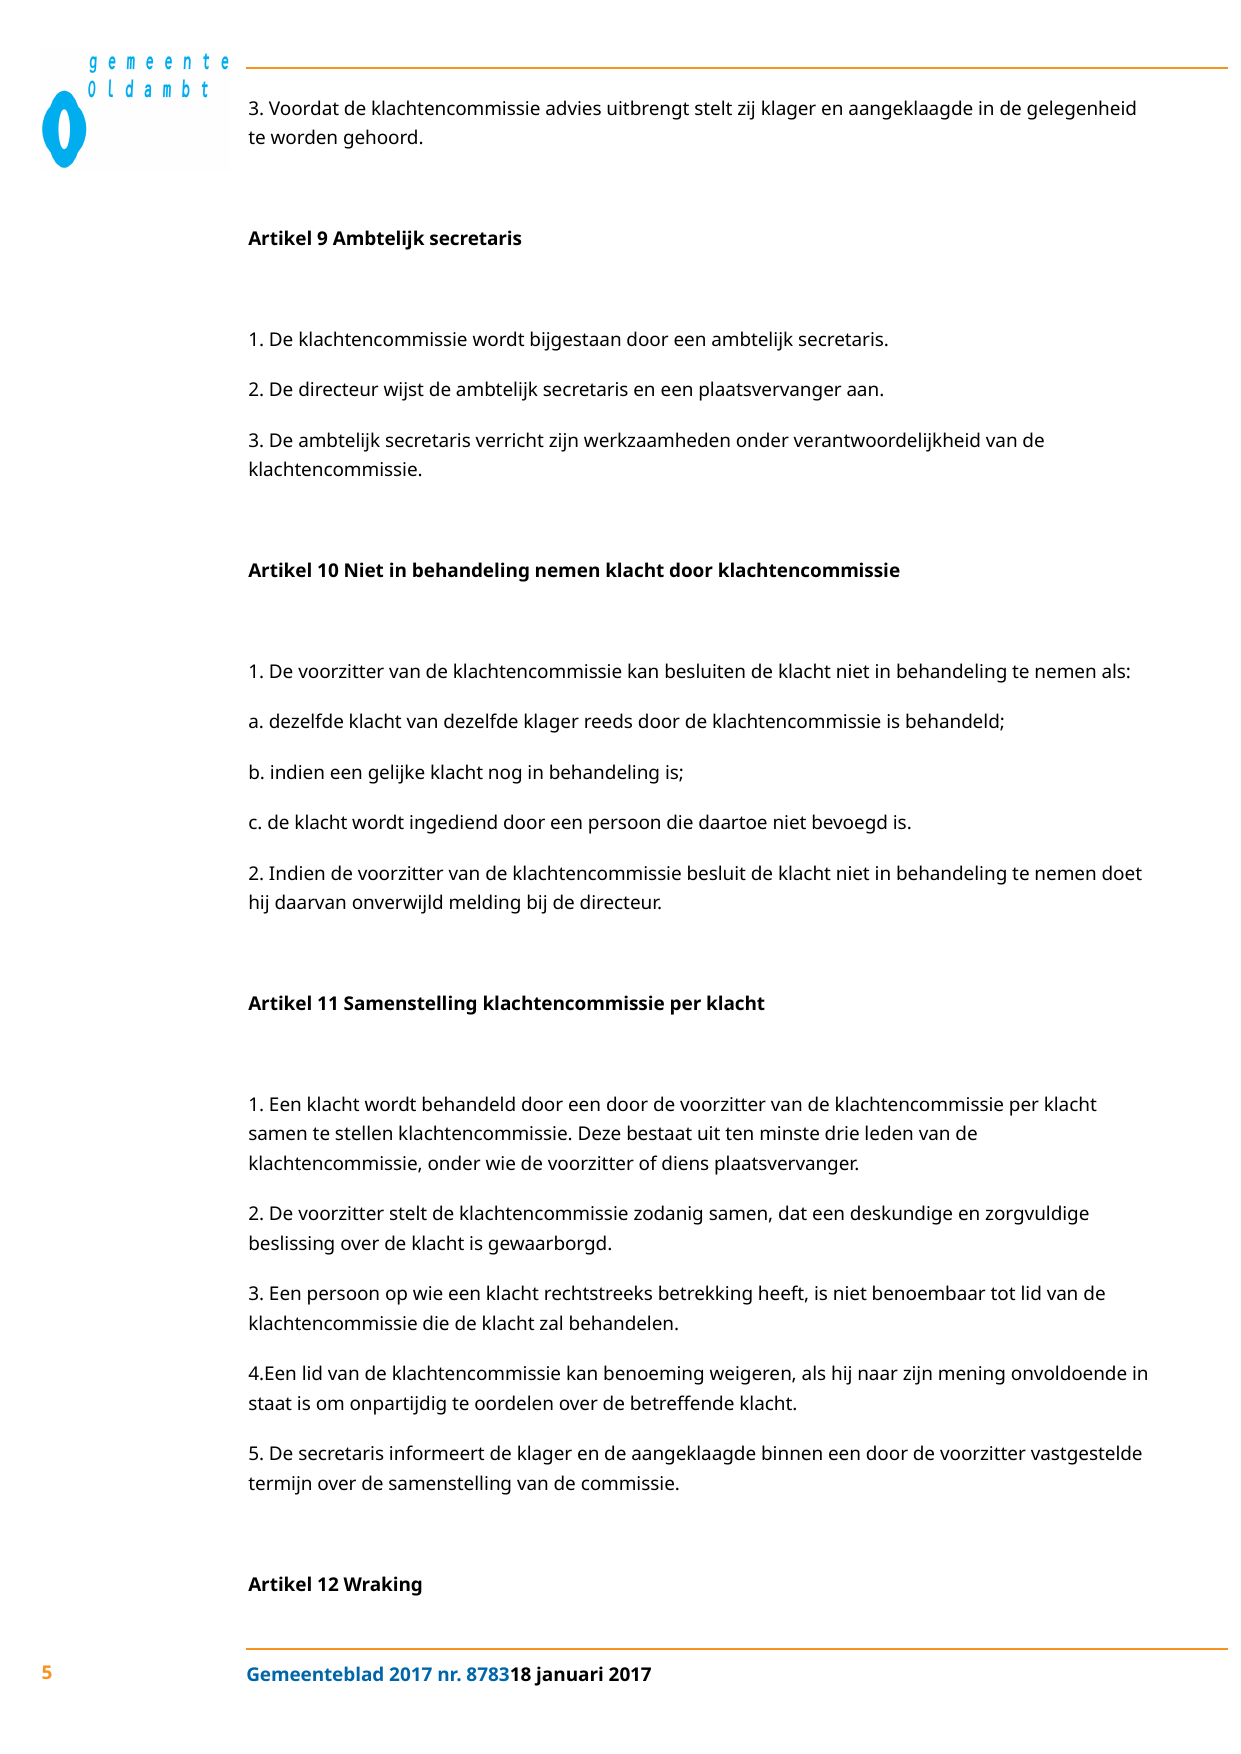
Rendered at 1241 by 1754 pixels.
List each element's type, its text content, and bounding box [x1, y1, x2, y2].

text 5. De secretaris informeert de klager en de aangeklaagde binnen een door de voorzitter vastgestelde termijn over de samenstelling van de commissie. [248, 1441, 1152, 1496]
text Artikel 11 Samenstelling klachtencommissie per klacht [248, 990, 1152, 1016]
text c. de klacht wordt ingediend door een persoon die daartoe niet bevoegd is. [248, 809, 1152, 835]
text 3. De ambtelijk secretaris verricht zijn werkzaamheden onder verantwoordelijkheid van de klachtencommissie. [248, 427, 1152, 482]
text 4.Een lid van de klachtencommissie kan benoeming weigeren, als hij naar zijn mening onvoldoende in staat is om onpartijdig te oordelen over de betreffende klacht. [248, 1361, 1152, 1416]
text Artikel 9 Ambtelijk secretaris [248, 225, 1152, 251]
text 2. De voorzitter stelt de klachtencommissie zodanig samen, dat een deskundige en zorgvuldige beslissing over de klacht is gewaarborgd. [248, 1201, 1152, 1256]
text 1. Een klacht wordt behandeld door een door de voorzitter van de klachtencommissie per klacht samen te stellen klachtencommissie. Deze bestaat uit ten minste drie leden van de klachtencommissie, onder wie de voorzitter of diens plaatsvervanger. [248, 1091, 1152, 1176]
text Artikel 10 Niet in behandeling nemen klacht door klachtencommissie [248, 557, 1152, 583]
text 2. Indien de voorzitter van de klachtencommissie besluit de klacht niet in behandeling te nemen doet hij daarvan onverwijld melding bij de directeur. [248, 860, 1152, 915]
text 2. De directeur wijst de ambtelijk secretaris en een plaatsvervanger aan. [248, 376, 1152, 402]
text 1. De klachtencommissie wordt bijgestaan door een ambtelijk secretaris. [248, 326, 1152, 352]
text 3. Een persoon op wie een klacht rechtstreeks betrekking heeft, is niet benoembaar tot lid van de klachtencommissie die de klacht zal behandelen. [248, 1281, 1152, 1336]
text 1. De voorzitter van de klachtencommissie kan besluiten de klacht niet in behandeling te nemen als: [248, 658, 1152, 684]
text b. indien een gelijke klacht nog in behandeling is; [248, 759, 1152, 785]
text Artikel 12 Wraking [248, 1571, 1152, 1597]
picture [41, 47, 231, 172]
text 3. Voordat de klachtencommissie advies uitbrengt stelt zij klager en aangeklaagde in de gelegenheid te worden gehoord. [248, 95, 1152, 150]
text a. dezelfde klacht van dezelfde klager reeds door de klachtencommissie is behandeld; [248, 708, 1152, 734]
